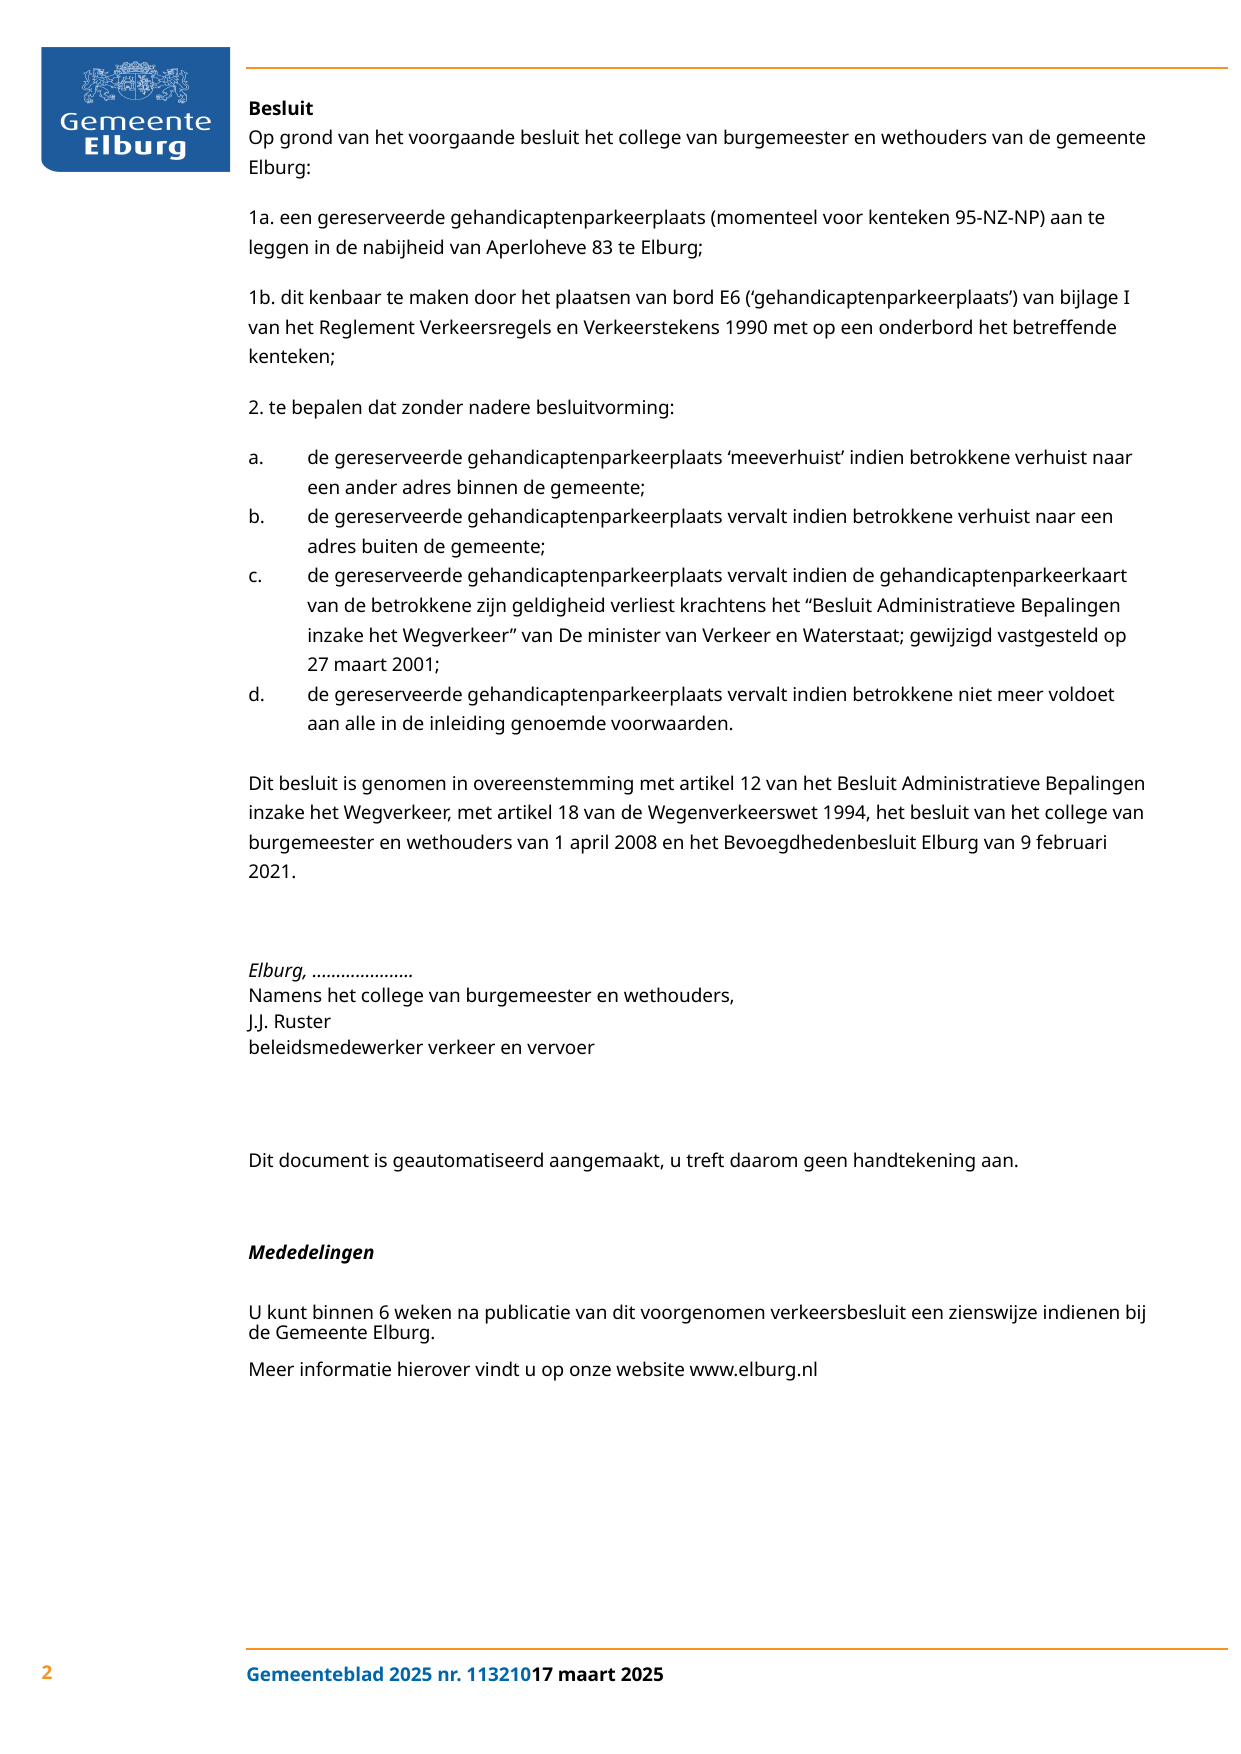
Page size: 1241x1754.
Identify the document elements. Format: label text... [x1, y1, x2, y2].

text 1a. een gereserveerde gehandicaptenparkeerplaats (momenteel voor kenteken 95-NZ-NP) aan te leggen in de nabijheid van Aperloheve 83 te Elburg; [248, 204, 1152, 260]
text J.J. Ruster [248, 1008, 1152, 1034]
text Mededelingen [248, 1239, 1152, 1265]
text beleidsmedewerker verkeer en vervoer [248, 1034, 1152, 1060]
list de gereserveerde gehandicaptenparkeerplaats ‘meeverhuist’ indien betrokkene verhuist naar een ander adres binnen de gemeente; [248, 444, 1152, 500]
text Elburg, ..................... [248, 957, 1152, 982]
text Meer informatie hierover vindt u op onze website www.elburg.nl [248, 1361, 1152, 1380]
text 2. te bepalen dat zonder nadere besluitvorming: [248, 394, 1152, 420]
text Namens het college van burgemeester en wethouders, [248, 982, 1152, 1008]
list de gereserveerde gehandicaptenparkeerplaats vervalt indien de gehandicaptenparkeerkaart van de betrokkene zijn geldigheid verliest krachtens het “Besluit Administratieve Bepalingen inzake het Wegverkeer” van De minister van Verkeer en Waterstaat; gewijzigd vastgesteld op 27 maart 2001; [248, 563, 1152, 677]
list de gereserveerde gehandicaptenparkeerplaats vervalt indien betrokkene verhuist naar een adres buiten de gemeente; [248, 503, 1152, 559]
text Besluit [248, 95, 1152, 121]
text Op grond van het voorgaande besluit het college van burgemeester en wethouders van de gemeente Elburg: [248, 124, 1152, 180]
list de gereserveerde gehandicaptenparkeerplaats vervalt indien betrokkene niet meer voldoet aan alle in de inleiding genoemde voorwaarden. [248, 681, 1152, 736]
text 1b. dit kenbaar te maken door het plaatsen van bord E6 (‘gehandicaptenparkeerplaats’) van bijlage I van het Reglement Verkeersregels en Verkeerstekens 1990 met op een onderbord het betreffende kenteken; [248, 284, 1152, 369]
text Dit besluit is genomen in overeenstemming met artikel 12 van het Besluit Administratieve Bepalingen inzake het Wegverkeer, met artikel 18 van de Wegenverkeerswet 1994, het besluit van het college van burgemeester en wethouders van 1 april 2008 en het Bevoegdhedenbesluit Elburg van 9 februari 2021. [248, 770, 1152, 884]
picture [41, 47, 231, 172]
text U kunt binnen 6 weken na publicatie van dit voorgenomen verkeersbesluit een zienswijze indienen bij de Gemeente Elburg. [248, 1304, 1152, 1343]
text Dit document is geautomatiseerd aangemaakt, u treft daarom geen handtekening aan. [248, 1152, 1152, 1171]
